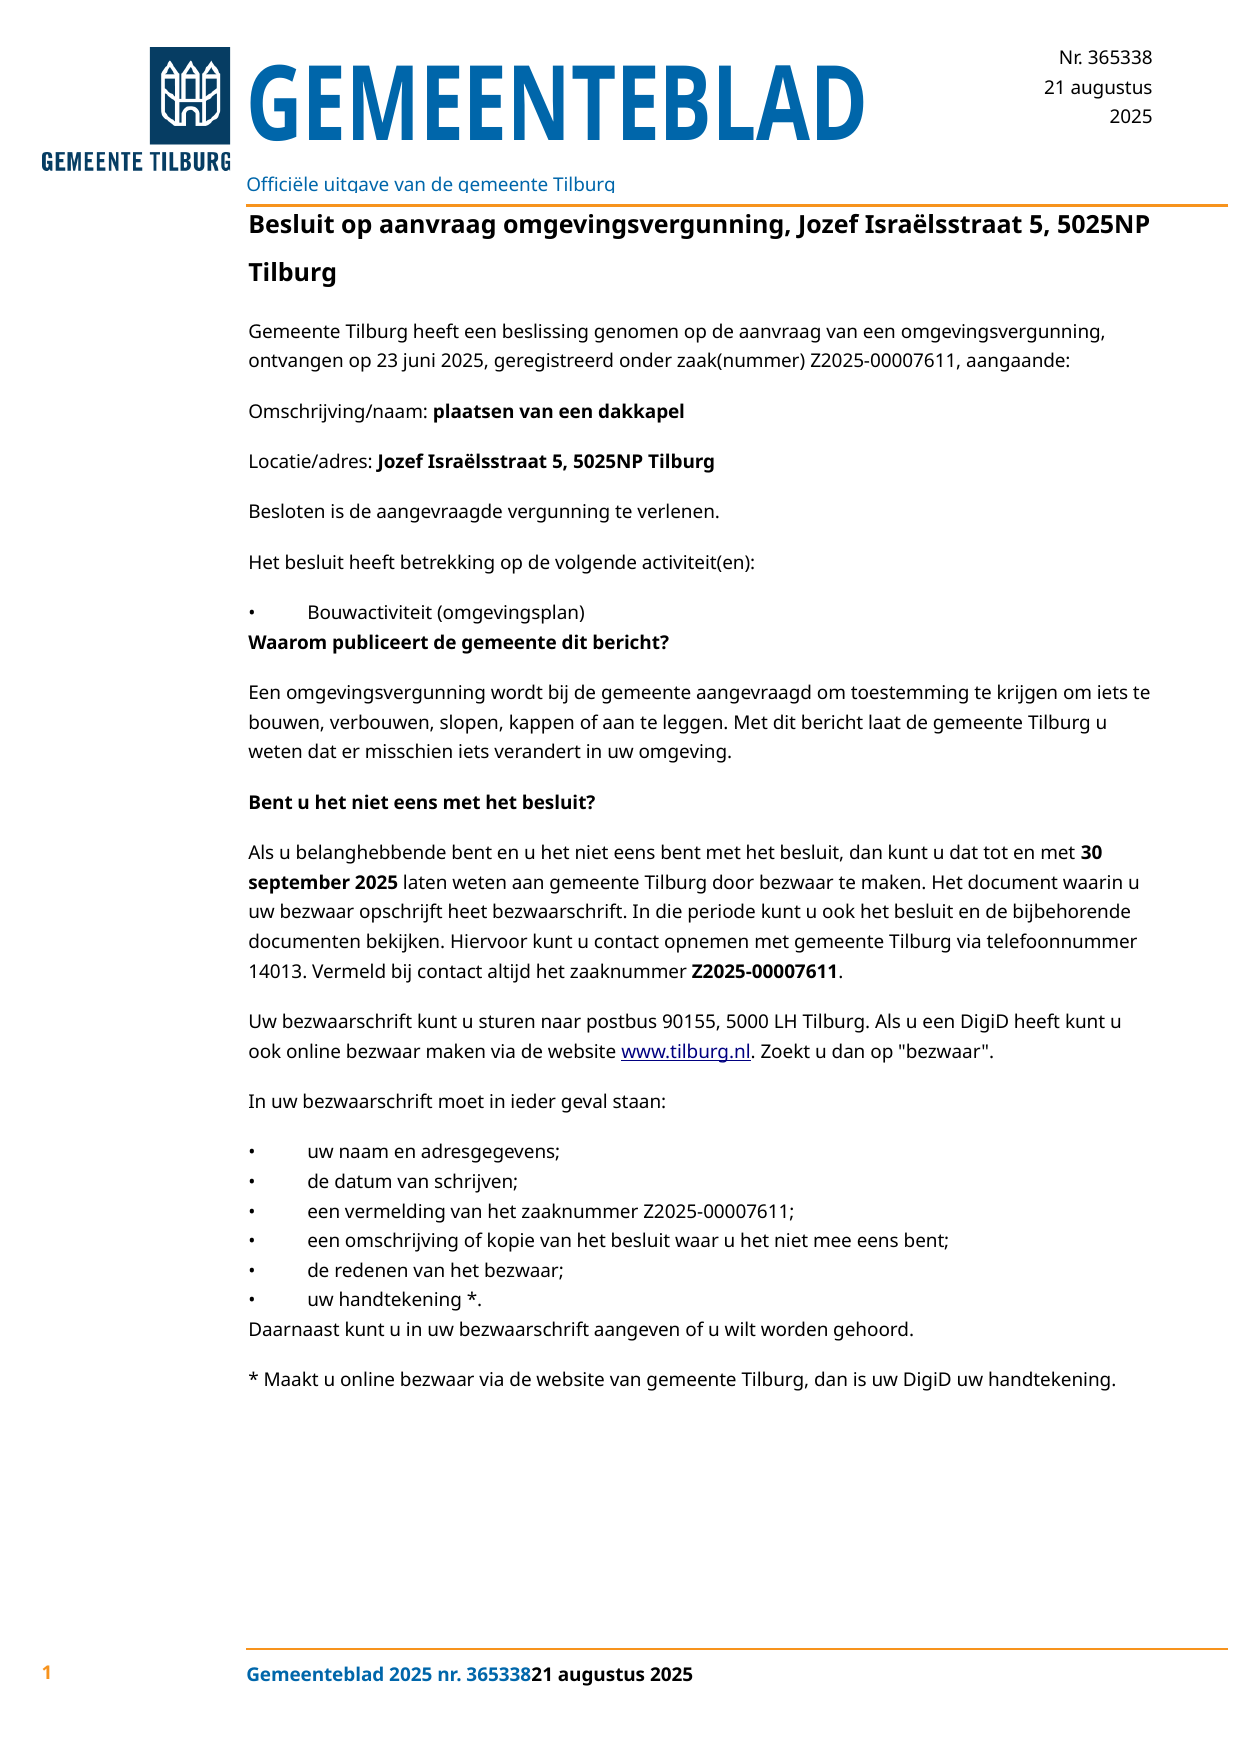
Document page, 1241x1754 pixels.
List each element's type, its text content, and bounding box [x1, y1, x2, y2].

list een vermelding van het zaaknummer Z2025-00007611; [248, 1198, 1152, 1224]
text Locatie/adres: Jozef Israëlsstraat 5, 5025NP Tilburg [248, 448, 1152, 474]
text Daarnaast kunt u in uw bezwaarschrift aangeven of u wilt worden gehoord. [248, 1316, 1152, 1342]
text Waarom publiceert de gemeente dit bericht? [248, 629, 1152, 655]
text Het besluit heeft betrekking op de volgende activiteit(en): [248, 549, 1152, 575]
picture [41, 47, 231, 172]
text Als u belanghebbende bent en u het niet eens bent met het besluit, dan kunt u dat tot en met 30 september 2025 laten weten aan gemeente Tilburg door bezwaar te maken. Het document waarin u uw bezwaar opschrijft heet bezwaarschrift. In die periode kunt u ook het besluit en de bijbehorende documenten bekijken. Hiervoor kunt u contact opnemen met gemeente Tilburg via telefoonnummer 14013. Vermeld bij contact altijd het zaaknummer Z2025-00007611. [248, 839, 1152, 984]
list de redenen van het bezwaar; [248, 1257, 1152, 1283]
text In uw bezwaarschrift moet in ieder geval staan: [248, 1088, 1152, 1114]
text Uw bezwaarschrift kunt u sturen naar postbus 90155, 5000 LH Tilburg. Als u een DigiD heeft kunt u ook online bezwaar maken via de website www.tilburg.nl. Zoekt u dan op "bezwaar". [248, 1008, 1152, 1064]
text Gemeente Tilburg heeft een beslissing genomen op de aanvraag van een omgevingsvergunning, ontvangen op 23 juni 2025, geregistreerd onder zaak(nummer) Z2025-00007611, aangaande: [248, 318, 1152, 373]
list de datum van schrijven; [248, 1168, 1152, 1194]
list uw handtekening *. [248, 1287, 1152, 1312]
text Besloten is de aangevraagde vergunning te verlenen. [248, 499, 1152, 524]
list Bouwactiviteit (omgevingsplan) [248, 599, 1152, 625]
text Een omgevingsvergunning wordt bij de gemeente aangevraagd om toestemming te krijgen om iets te bouwen, verbouwen, slopen, kappen of aan te leggen. Met dit bericht laat de gemeente Tilburg u weten dat er misschien iets verandert in uw omgeving. [248, 679, 1152, 764]
text Bent u het niet eens met het besluit? [248, 789, 1152, 815]
text Omschrijving/naam: plaatsen van een dakkapel [248, 398, 1152, 424]
list uw naam en adresgegevens; [248, 1139, 1152, 1164]
text Besluit op aanvraag omgevingsvergunning, Jozef Israëlsstraat 5, 5025NP Tilburg [248, 207, 1152, 288]
text * Maakt u online bezwaar via de website van gemeente Tilburg, dan is uw DigiD uw handtekening. [248, 1367, 1152, 1392]
list een omschrijving of kopie van het besluit waar u het niet mee eens bent; [248, 1227, 1152, 1253]
